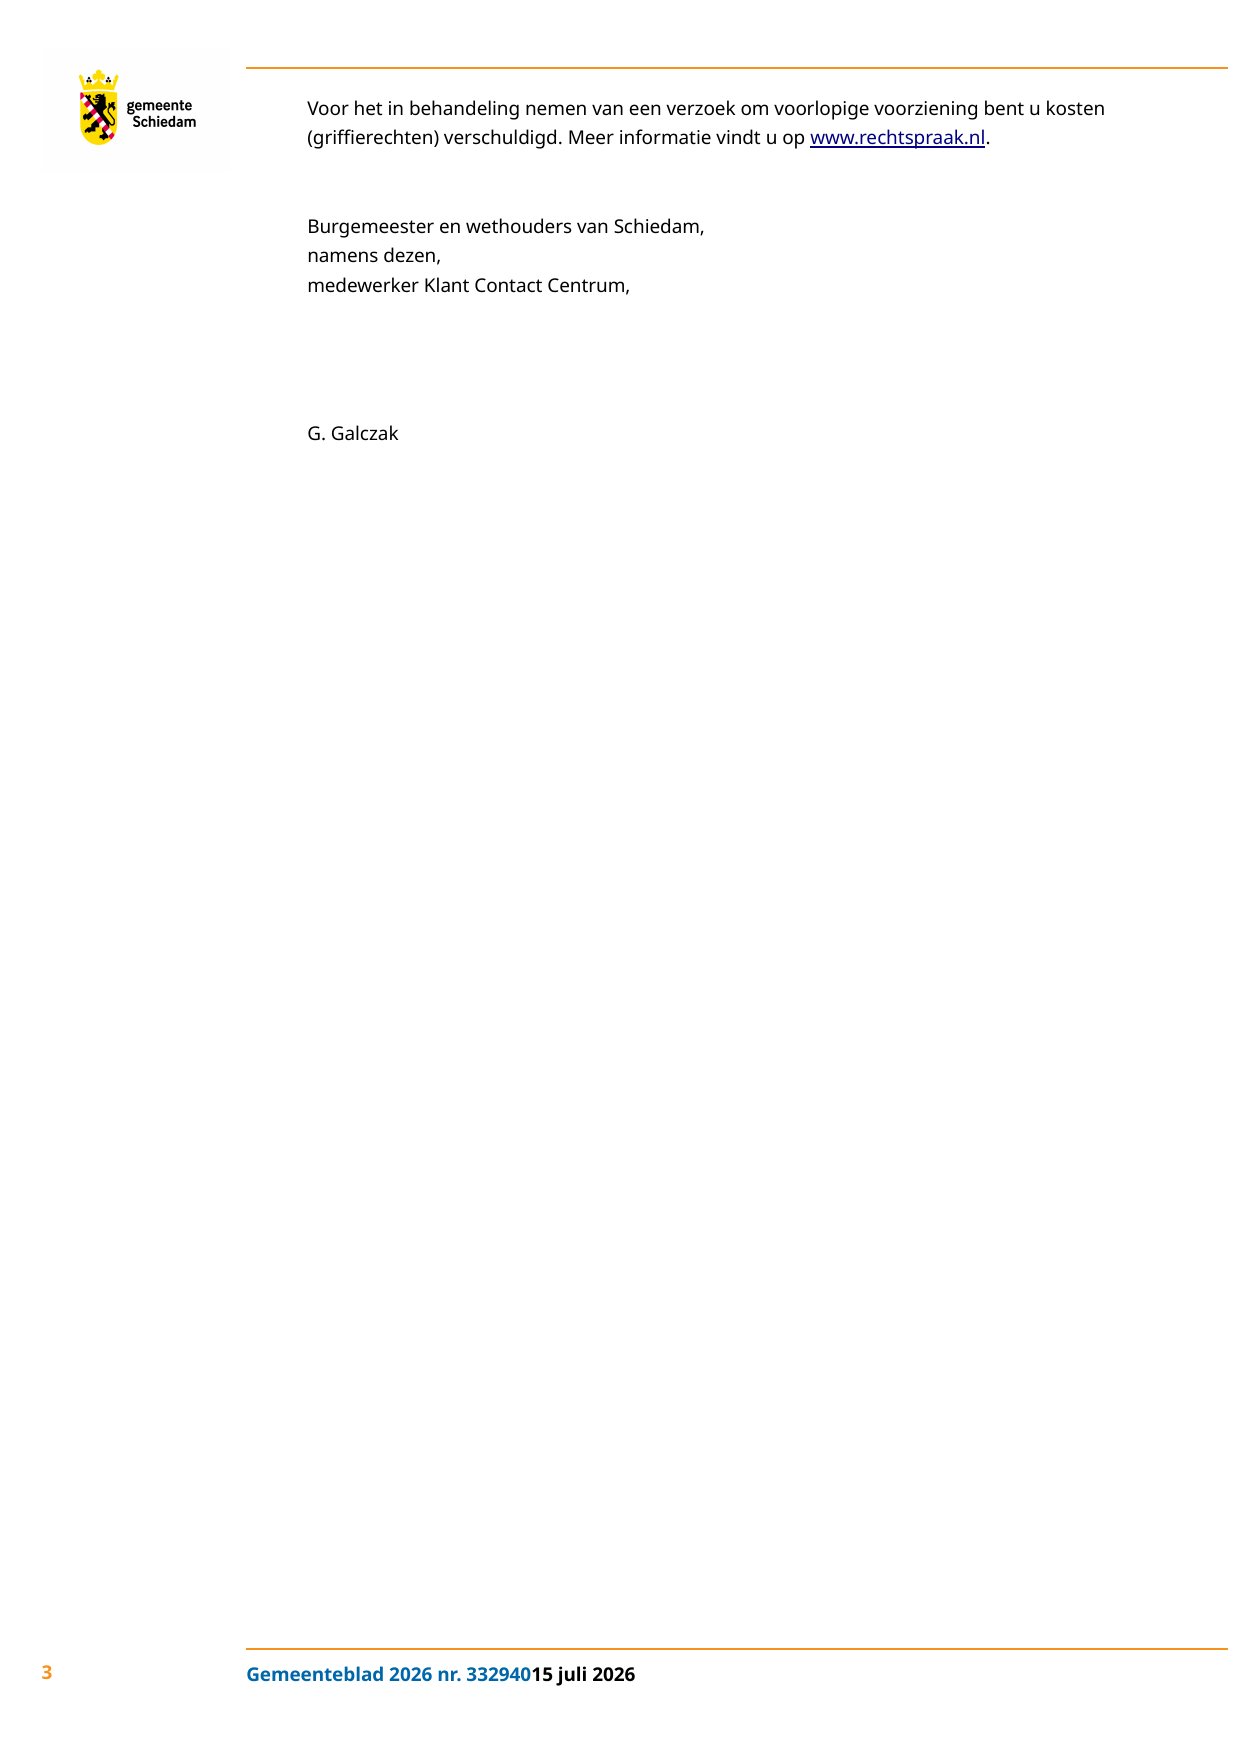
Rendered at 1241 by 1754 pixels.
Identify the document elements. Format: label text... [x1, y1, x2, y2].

list medewerker Klant Contact Centrum, [248, 272, 1152, 298]
list namens dezen, [248, 243, 1152, 268]
picture [41, 47, 231, 172]
list Burgemeester en wethouders van Schiedam, [248, 213, 1152, 239]
list G. Galczak [248, 420, 1152, 446]
list Voor het in behandeling nemen van een verzoek om voorlopige voorziening bent u kosten (griffierechten) verschuldigd. Meer informatie vindt u op www.rechtspraak.nl. [248, 95, 1152, 150]
